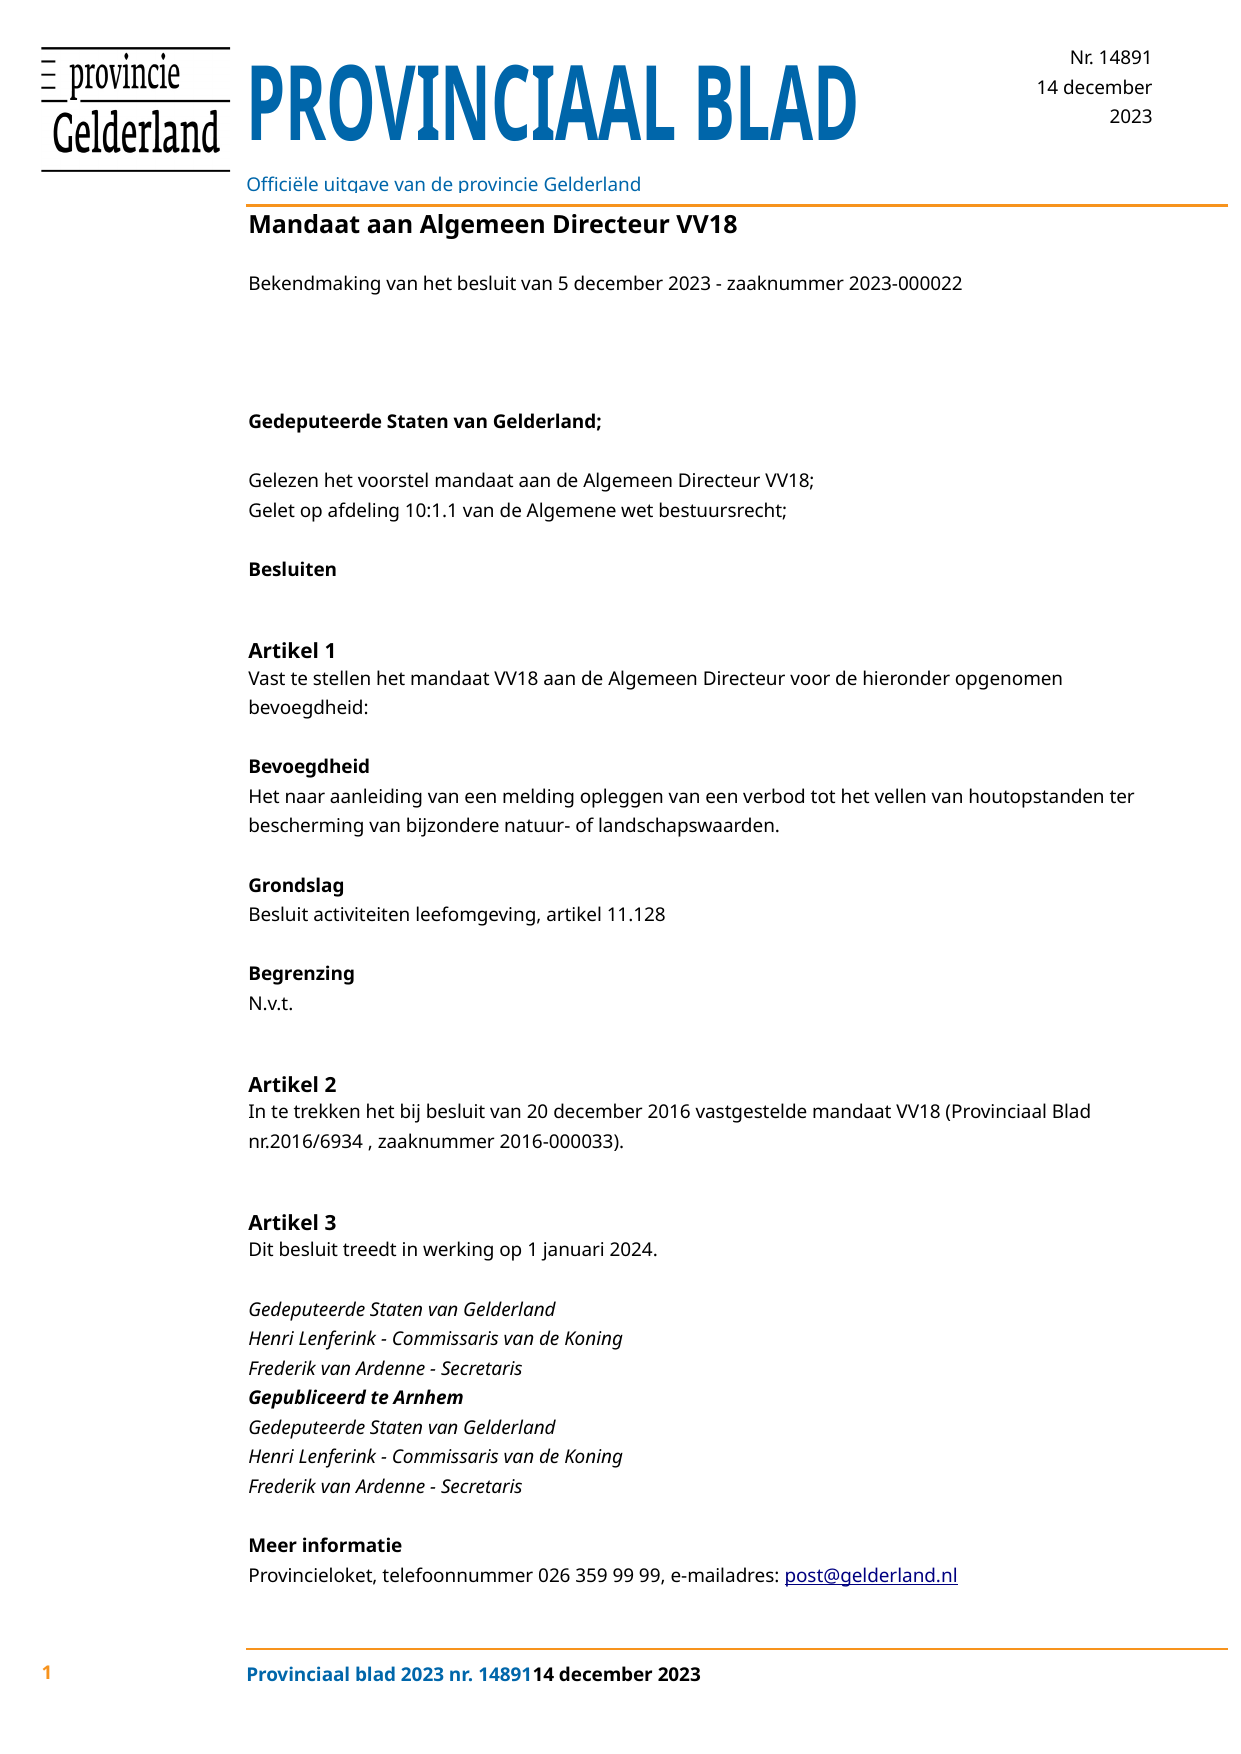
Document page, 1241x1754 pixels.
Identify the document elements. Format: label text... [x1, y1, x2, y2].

text Besluiten [248, 556, 1152, 582]
text Artikel 1 [248, 636, 1152, 665]
text Gedeputeerde Staten van Gelderland [248, 1296, 1152, 1321]
text Henri Lenferink - Commissaris van de Koning [248, 1444, 1152, 1469]
text Dit besluit treedt in werking op 1 januari 2024. [248, 1237, 1152, 1262]
text N.v.t. [248, 990, 1152, 1016]
text Henri Lenferink - Commissaris van de Koning [248, 1325, 1152, 1351]
text Gedeputeerde Staten van Gelderland; [248, 408, 1152, 434]
text Artikel 3 [248, 1208, 1152, 1237]
text Gelezen het voorstel mandaat aan de Algemeen Directeur VV18; [248, 467, 1152, 493]
text Provincieloket, telefoonnummer 026 359 99 99, e-mailadres: post@gelderland.nl [248, 1562, 1152, 1588]
text Grondslag [248, 872, 1152, 897]
text Mandaat aan Algemeen Directeur VV18 [248, 207, 1152, 241]
text Gelet op afdeling 10:1.1 van de Algemene wet bestuursrecht; [248, 497, 1152, 523]
text Besluit activiteiten leefomgeving, artikel 11.128 [248, 901, 1152, 927]
text Bevoegdheid [248, 753, 1152, 779]
text Artikel 2 [248, 1070, 1152, 1098]
text Gedeputeerde Staten van Gelderland [248, 1414, 1152, 1440]
text Bekendmaking van het besluit van 5 december 2023 - zaaknummer 2023-000022 [248, 270, 1152, 296]
text Meer informatie [248, 1532, 1152, 1558]
text Vast te stellen het mandaat VV18 aan de Algemeen Directeur voor de hieronder opgenomen bevoegdheid: [248, 665, 1152, 720]
picture [41, 47, 231, 172]
text Begrenzing [248, 961, 1152, 986]
text Gepubliceerd te Arnhem [248, 1384, 1152, 1410]
text Frederik van Ardenne - Secretaris [248, 1473, 1152, 1499]
text In te trekken het bij besluit van 20 december 2016 vastgestelde mandaat VV18 (Provinciaal Blad nr.2016/6934 , zaaknummer 2016-000033). [248, 1098, 1152, 1154]
text Het naar aanleiding van een melding opleggen van een verbod tot het vellen van houtopstanden ter bescherming van bijzondere natuur- of landschapswaarden. [248, 783, 1152, 838]
text Frederik van Ardenne - Secretaris [248, 1355, 1152, 1381]
